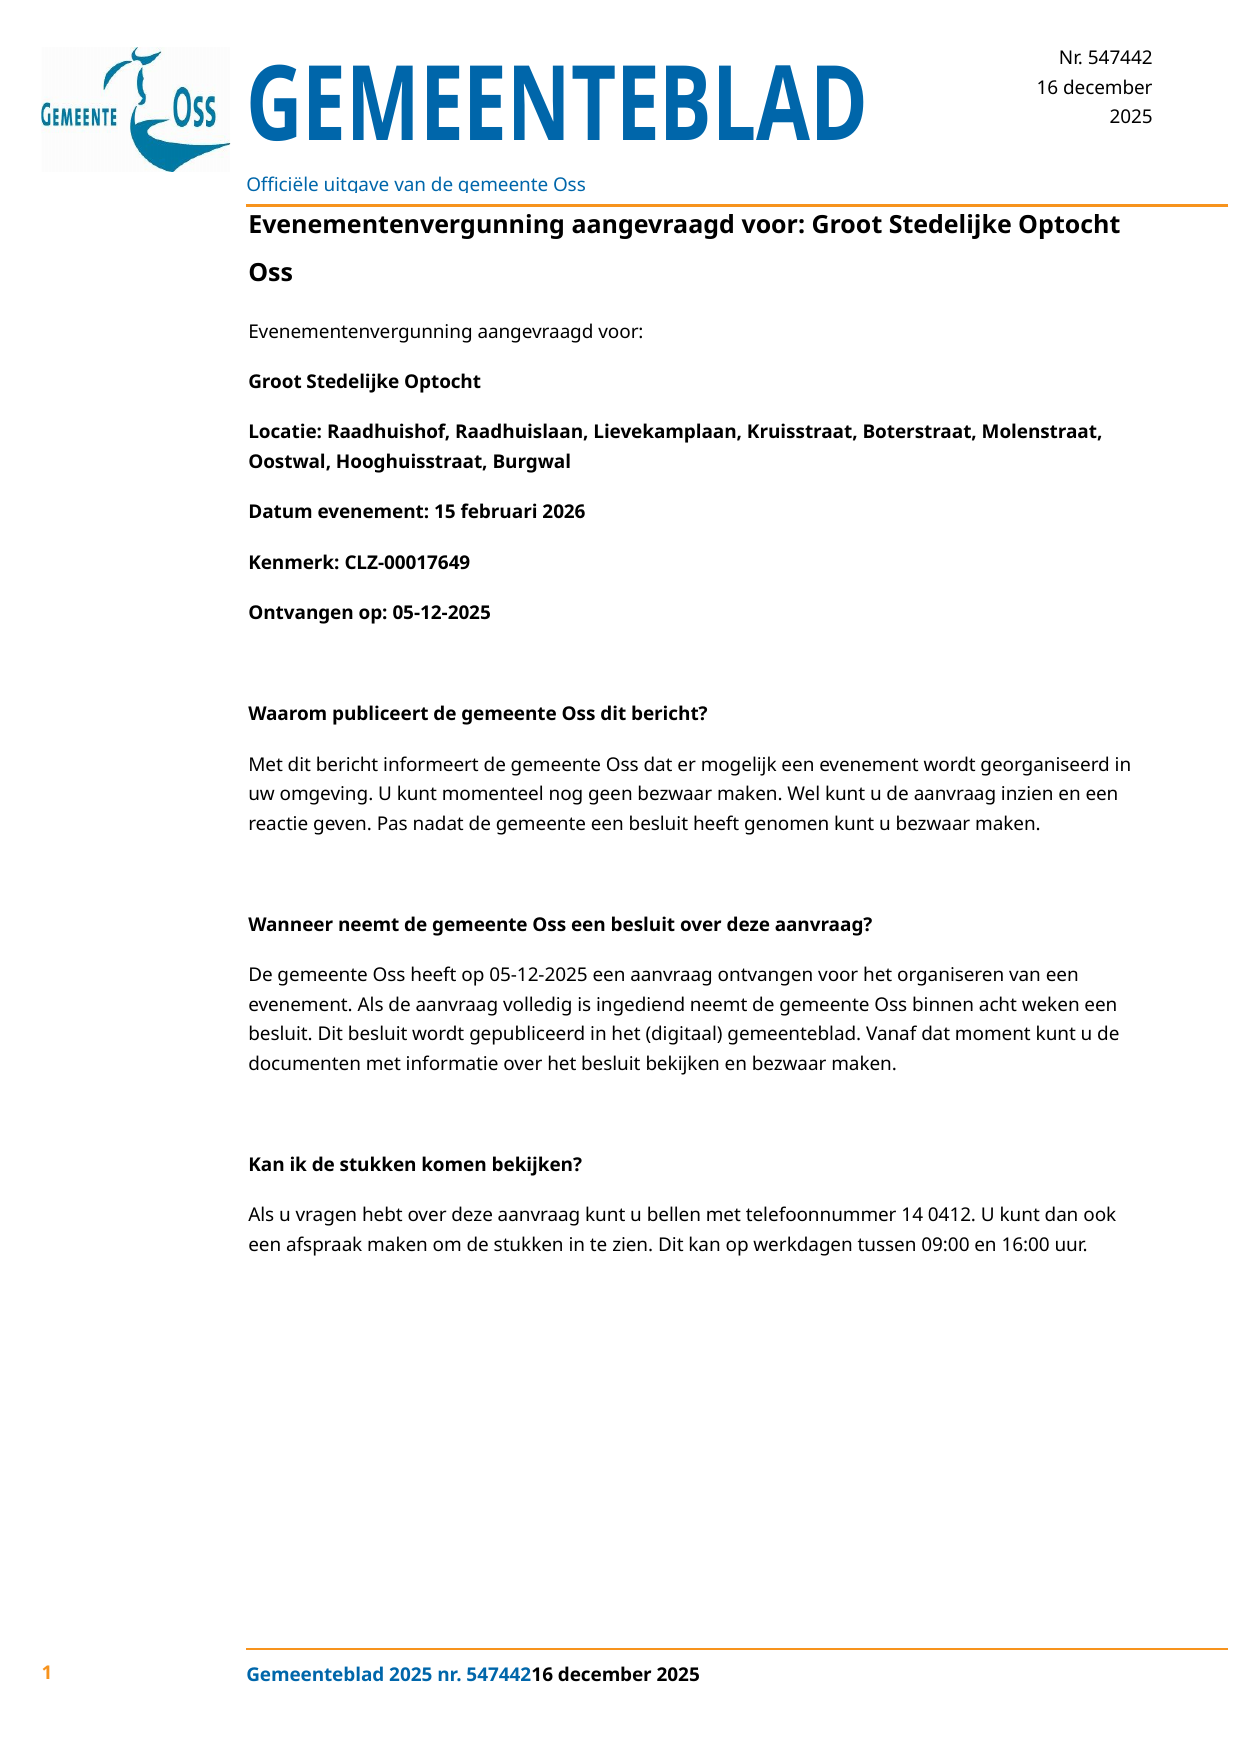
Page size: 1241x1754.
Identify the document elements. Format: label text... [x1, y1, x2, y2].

text Groot Stedelijke Optocht [248, 368, 1152, 394]
text Evenementenvergunning aangevraagd voor: [248, 318, 1152, 344]
text Ontvangen op: 05-12-2025 [248, 599, 1152, 625]
text Wanneer neemt de gemeente Oss een besluit over deze aanvraag? [248, 911, 1152, 937]
text Als u vragen hebt over deze aanvraag kunt u bellen met telefoonnummer 14 0412. U kunt dan ook een afspraak maken om de stukken in te zien. Dit kan op werkdagen tussen 09:00 en 16:00 uur. [248, 1201, 1152, 1257]
text Locatie: Raadhuishof, Raadhuislaan, Lievekamplaan, Kruisstraat, Boterstraat, Molenstraat, Oostwal, Hooghuisstraat, Burgwal [248, 419, 1152, 474]
text De gemeente Oss heeft op 05-12-2025 een aanvraag ontvangen voor het organiseren van een evenement. Als de aanvraag volledig is ingediend neemt de gemeente Oss binnen acht weken een besluit. Dit besluit wordt gepubliceerd in het (digitaal) gemeenteblad. Vanaf dat moment kunt u de documenten met informatie over het besluit bekijken en bezwaar maken. [248, 961, 1152, 1076]
picture [41, 47, 231, 172]
text Met dit bericht informeert de gemeente Oss dat er mogelijk een evenement wordt georganiseerd in uw omgeving. U kunt momenteel nog geen bezwaar maken. Wel kunt u de aanvraag inzien en een reactie geven. Pas nadat de gemeente een besluit heeft genomen kunt u bezwaar maken. [248, 751, 1152, 836]
text Datum evenement: 15 februari 2026 [248, 499, 1152, 524]
text Kan ik de stukken komen bekijken? [248, 1151, 1152, 1177]
text Evenementenvergunning aangevraagd voor: Groot Stedelijke Optocht Oss [248, 207, 1152, 288]
text Waarom publiceert de gemeente Oss dit bericht? [248, 700, 1152, 726]
text Kenmerk: CLZ-00017649 [248, 549, 1152, 575]
